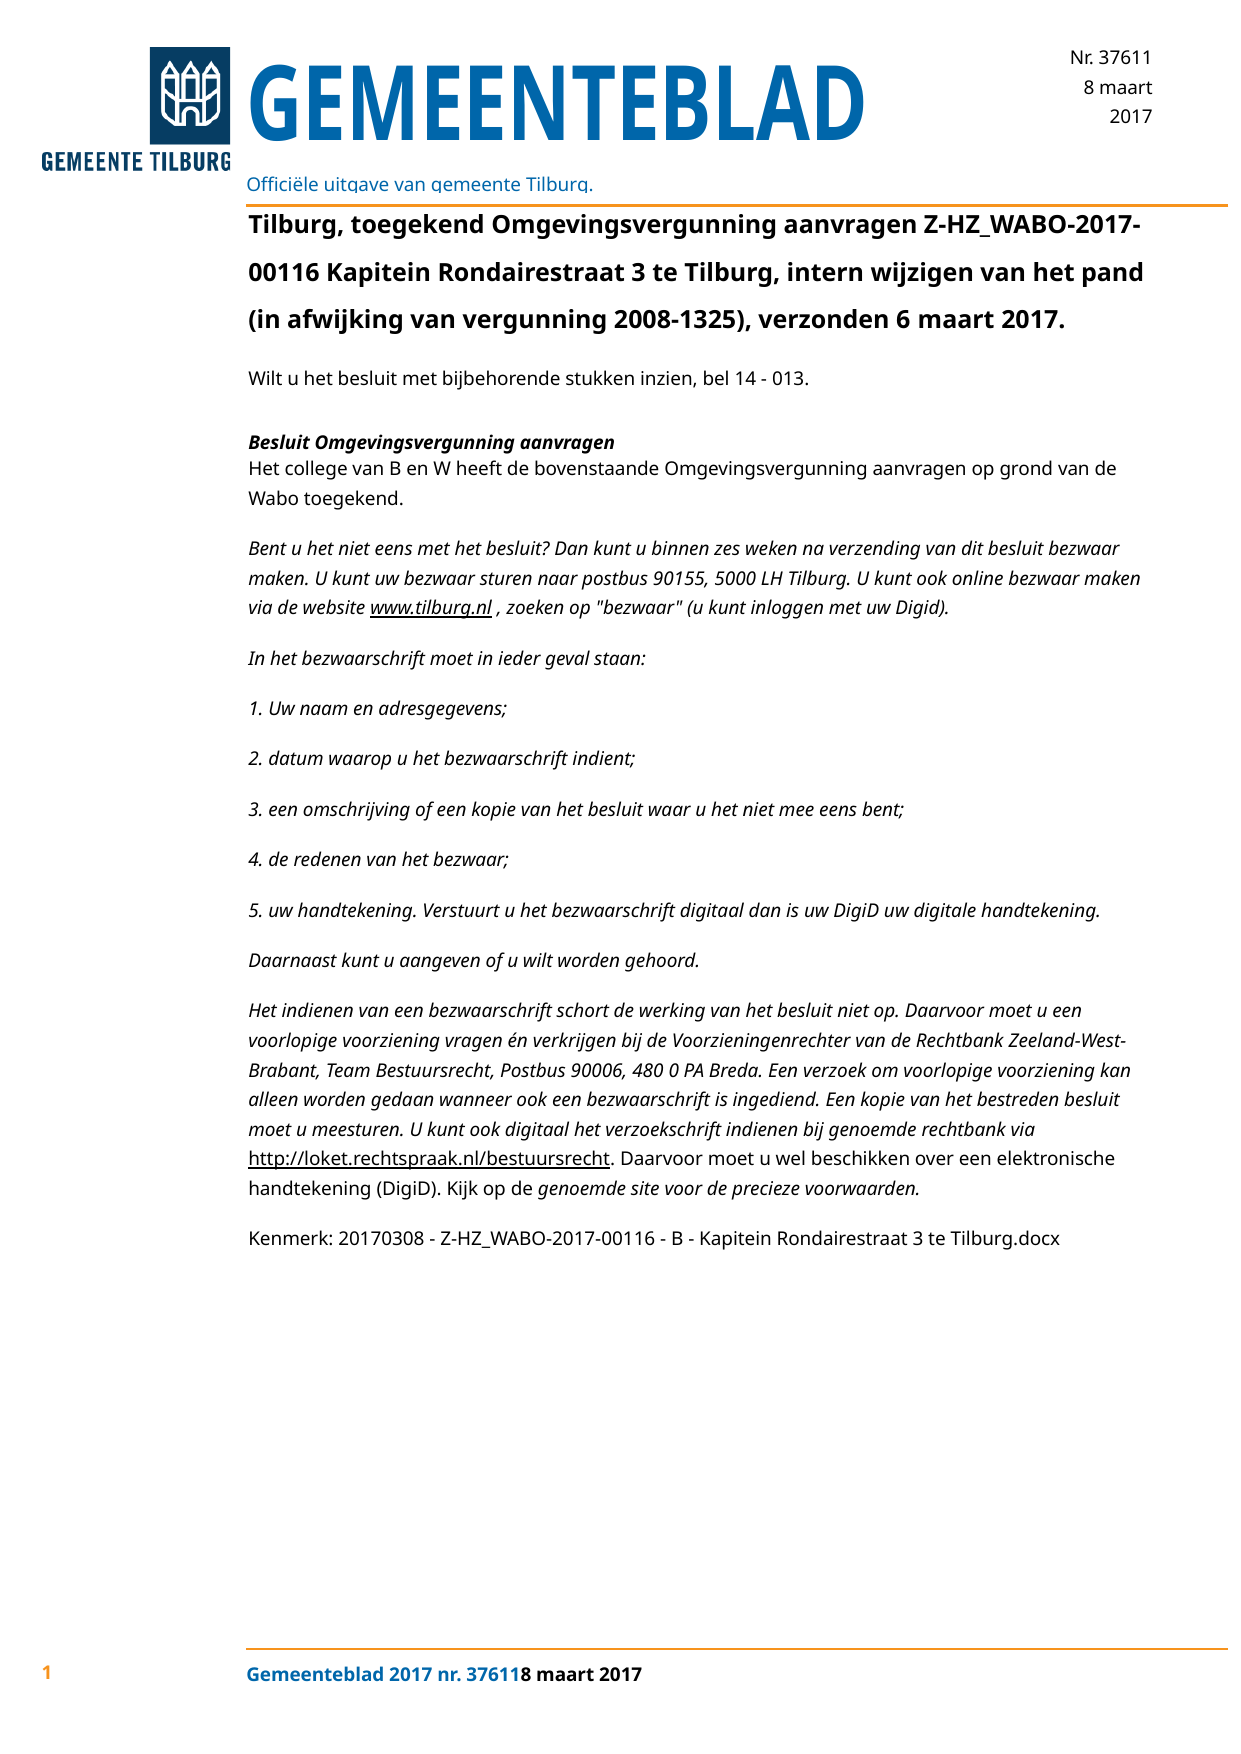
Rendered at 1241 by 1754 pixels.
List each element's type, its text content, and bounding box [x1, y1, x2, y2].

text 3. een omschrijving of een kopie van het besluit waar u het niet mee eens bent; [248, 796, 1152, 822]
text 5. uw handtekening. Verstuurt u het bezwaarschrift digitaal dan is uw DigiD uw digitale handtekening. [248, 897, 1152, 923]
picture [41, 47, 231, 172]
text In het bezwaarschrift moet in ieder geval staan: [248, 645, 1152, 671]
text Besluit Omgevingsvergunning aanvragen [248, 429, 1152, 455]
text 2. datum waarop u het bezwaarschrift indient; [248, 746, 1152, 771]
text Kenmerk: 20170308 - Z-HZ_WABO-2017-00116 - B - Kapitein Rondairestraat 3 te Tilburg.docx [248, 1226, 1152, 1251]
text Bent u het niet eens met het besluit? Dan kunt u binnen zes weken na verzending van dit besluit bezwaar maken. U kunt uw bezwaar sturen naar postbus 90155, 5000 LH Tilburg. U kunt ook online bezwaar maken via de website www.tilburg.nl , zoeken op "bezwaar" (u kunt inloggen met uw Digid). [248, 535, 1152, 620]
text Het indienen van een bezwaarschrift schort de werking van het besluit niet op. Daarvoor moet u een voorlopige voorziening vragen én verkrijgen bij de Voorzieningenrechter van de Rechtbank Zeeland-West-Brabant, Team Bestuursrecht, Postbus 90006, 480 0 PA Breda. Een verzoek om voorlopige voorziening kan alleen worden gedaan wanneer ook een bezwaarschrift is ingediend. Een kopie van het bestreden besluit moet u meesturen. U kunt ook digitaal het verzoekschrift indienen bij genoemde rechtbank via http://loket.rechtspraak.nl/bestuursrecht. Daarvoor moet u wel beschikken over een elektronische handtekening (DigiD). Kijk op de genoemde site voor de precieze voorwaarden. [248, 998, 1152, 1201]
text Wilt u het besluit met bijbehorende stukken inzien, bel 14 - 013. [248, 366, 1152, 391]
text Het college van B en W heeft de bovenstaande Omgevingsvergunning aanvragen op grond van de Wabo toegekend. [248, 455, 1152, 511]
text 4. de redenen van het bezwaar; [248, 846, 1152, 872]
text 1. Uw naam en adresgegevens; [248, 695, 1152, 721]
text Tilburg, toegekend Omgevingsvergunning aanvragen Z-HZ_WABO-2017-00116 Kapitein Rondairestraat 3 te Tilburg, intern wijzigen van het pand (in afwijking van vergunning 2008-1325), verzonden 6 maart 2017. [248, 207, 1152, 336]
text Daarnaast kunt u aangeven of u wilt worden gehoord. [248, 947, 1152, 973]
